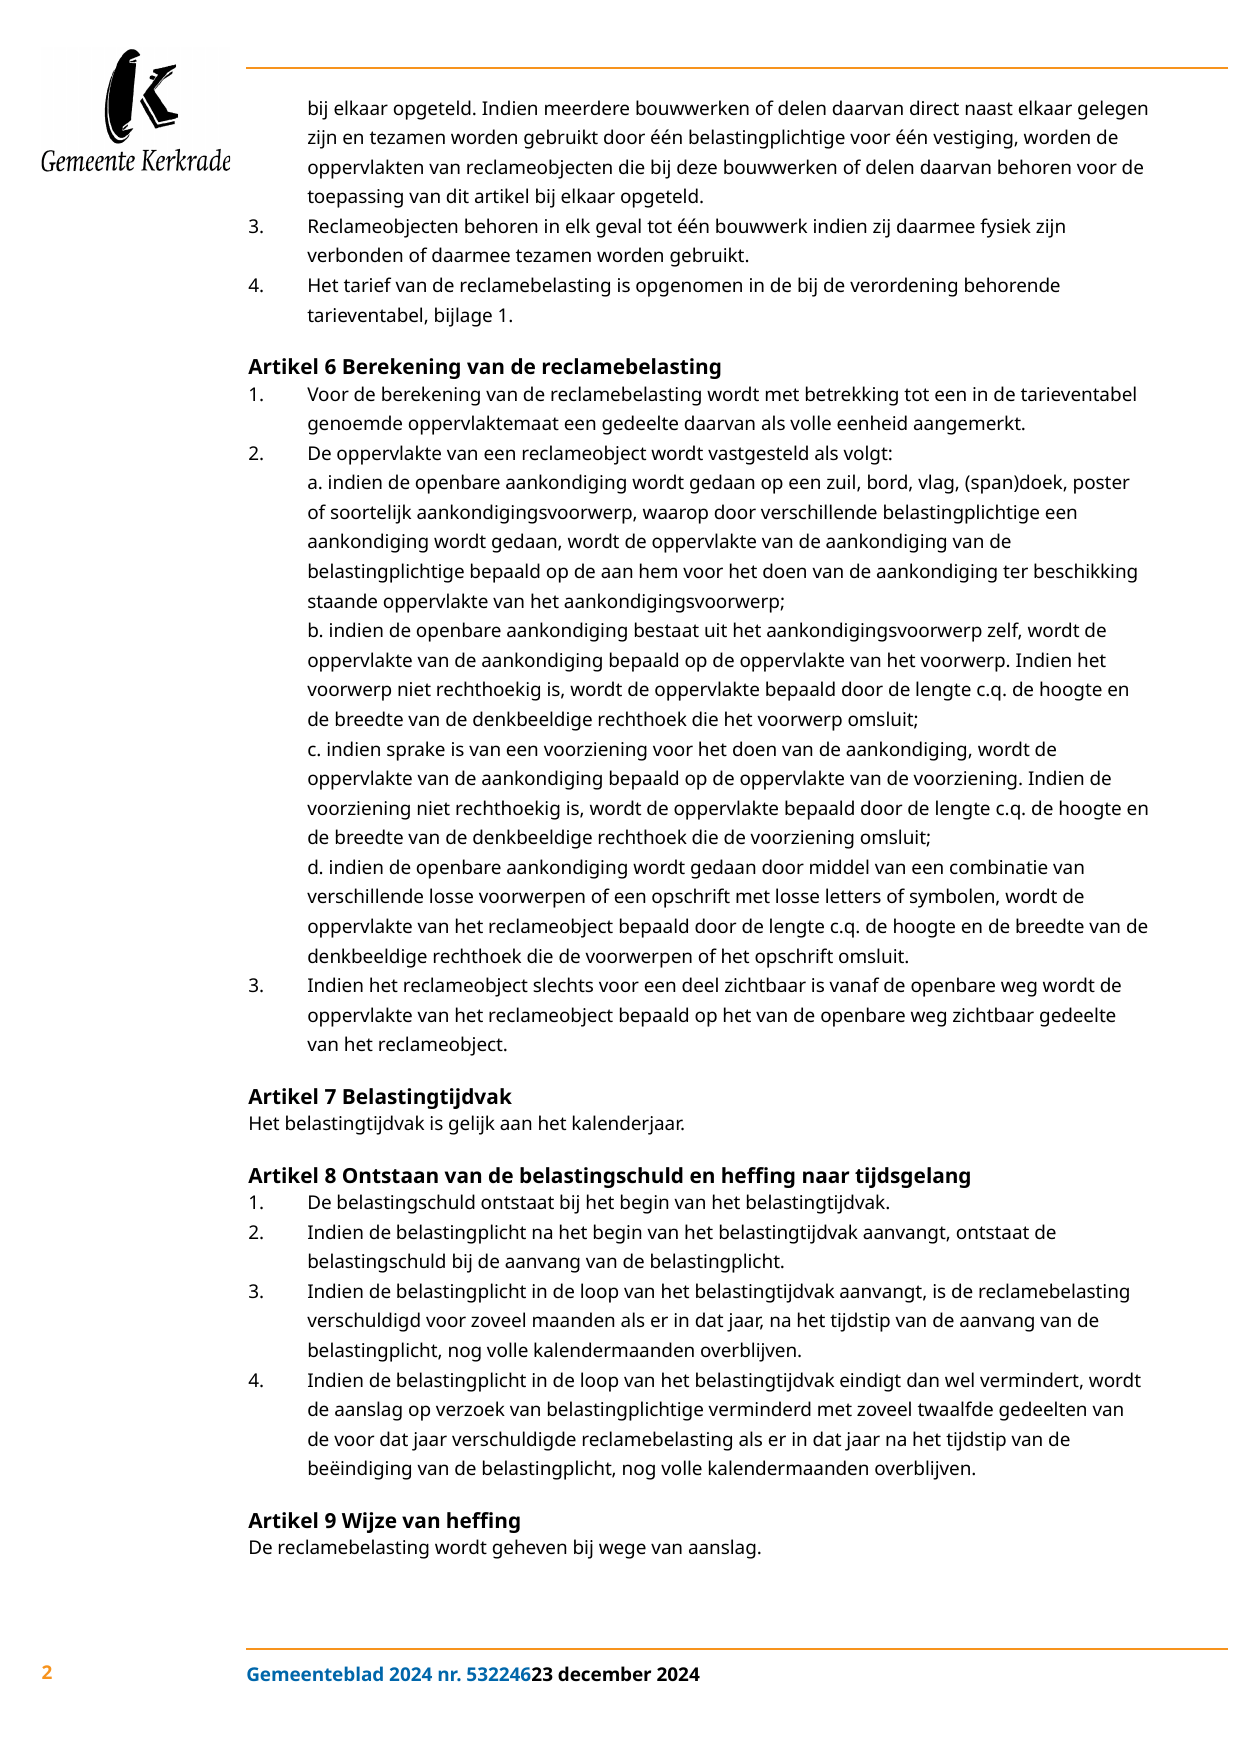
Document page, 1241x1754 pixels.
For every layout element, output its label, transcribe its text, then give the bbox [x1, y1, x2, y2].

list Indien de belastingplicht in de loop van het belastingtijdvak aanvangt, is de reclamebelasting verschuldigd voor zoveel maanden als er in dat jaar, na het tijdstip van de aanvang van de belastingplicht, nog volle kalendermaanden overblijven. [248, 1278, 1152, 1363]
list Reclameobjecten behoren in elk geval tot één bouwwerk indien zij daarmee fysiek zijn verbonden of daarmee tezamen worden gebruikt. [248, 213, 1152, 268]
list Indien het reclameobject slechts voor een deel zichtbaar is vanaf de openbare weg wordt de oppervlakte van het reclameobject bepaald op het van de openbare weg zichtbaar gedeelte van het reclameobject. [248, 972, 1152, 1057]
text Artikel 7 Belastingtijdvak [248, 1082, 1152, 1110]
list Indien de belastingplicht na het begin van het belastingtijdvak aanvangt, ontstaat de belastingschuld bij de aanvang van de belastingplicht. [248, 1219, 1152, 1274]
list De belastingschuld ontstaat bij het begin van het belastingtijdvak. [248, 1189, 1152, 1215]
text Artikel 6 Berekening van de reclamebelasting [248, 352, 1152, 381]
list c. indien sprake is van een voorziening voor het doen van de aankondiging, wordt de oppervlakte van de aankondiging bepaald op de oppervlakte van de voorziening. Indien de voorziening niet rechthoekig is, wordt de oppervlakte bepaald door de lengte c.q. de hoogte en de breedte van de denkbeeldige rechthoek die de voorziening omsluit; [248, 736, 1152, 850]
list b. indien de openbare aankondiging bestaat uit het aankondigingsvoorwerp zelf, wordt de oppervlakte van de aankondiging bepaald op de oppervlakte van het voorwerp. Indien het voorwerp niet rechthoekig is, wordt de oppervlakte bepaald door de lengte c.q. de hoogte en de breedte van de denkbeeldige rechthoek die het voorwerp omsluit; [248, 617, 1152, 732]
list Het tarief van de reclamebelasting is opgenomen in de bij de verordening behorende tarieventabel, bijlage 1. [248, 272, 1152, 328]
list a. indien de openbare aankondiging wordt gedaan op een zuil, bord, vlag, (span)doek, poster of soortelijk aankondigingsvoorwerp, waarop door verschillende belastingplichtige een aankondiging wordt gedaan, wordt de oppervlakte van de aankondiging van de belastingplichtige bepaald op de aan hem voor het doen van de aankondiging ter beschikking staande oppervlakte van het aankondigingsvoorwerp; [248, 469, 1152, 613]
list De oppervlakte van een reclameobject wordt vastgesteld als volgt: [248, 440, 1152, 466]
text De reclamebelasting wordt geheven bij wege van aanslag. [248, 1534, 1152, 1560]
text Artikel 9 Wijze van heffing [248, 1506, 1152, 1534]
text Het belastingtijdvak is gelijk aan het kalenderjaar. [248, 1110, 1152, 1136]
list Voor de berekening van de reclamebelasting wordt met betrekking tot een in de tarieventabel genoemde oppervlaktemaat een gedeelte daarvan als volle eenheid aangemerkt. [248, 381, 1152, 436]
list Indien de belastingplicht in de loop van het belastingtijdvak eindigt dan wel vermindert, wordt de aanslag op verzoek van belastingplichtige verminderd met zoveel twaalfde gedeelten van de voor dat jaar verschuldigde reclamebelasting als er in dat jaar na het tijdstip van de beëindiging van de belastingplicht, nog volle kalendermaanden overblijven. [248, 1367, 1152, 1481]
text Artikel 8 Ontstaan van de belastingschuld en heffing naar tijdsgelang [248, 1161, 1152, 1189]
picture [41, 47, 231, 172]
list d. indien de openbare aankondiging wordt gedaan door middel van een combinatie van verschillende losse voorwerpen of een opschrift met losse letters of symbolen, wordt de oppervlakte van het reclameobject bepaald door de lengte c.q. de hoogte en de breedte van de denkbeeldige rechthoek die de voorwerpen of het opschrift omsluit. [248, 854, 1152, 968]
list bij elkaar opgeteld. Indien meerdere bouwwerken of delen daarvan direct naast elkaar gelegen zijn en tezamen worden gebruikt door één belastingplichtige voor één vestiging, worden de oppervlakten van reclameobjecten die bij deze bouwwerken of delen daarvan behoren voor de toepassing van dit artikel bij elkaar opgeteld. [248, 95, 1152, 209]
